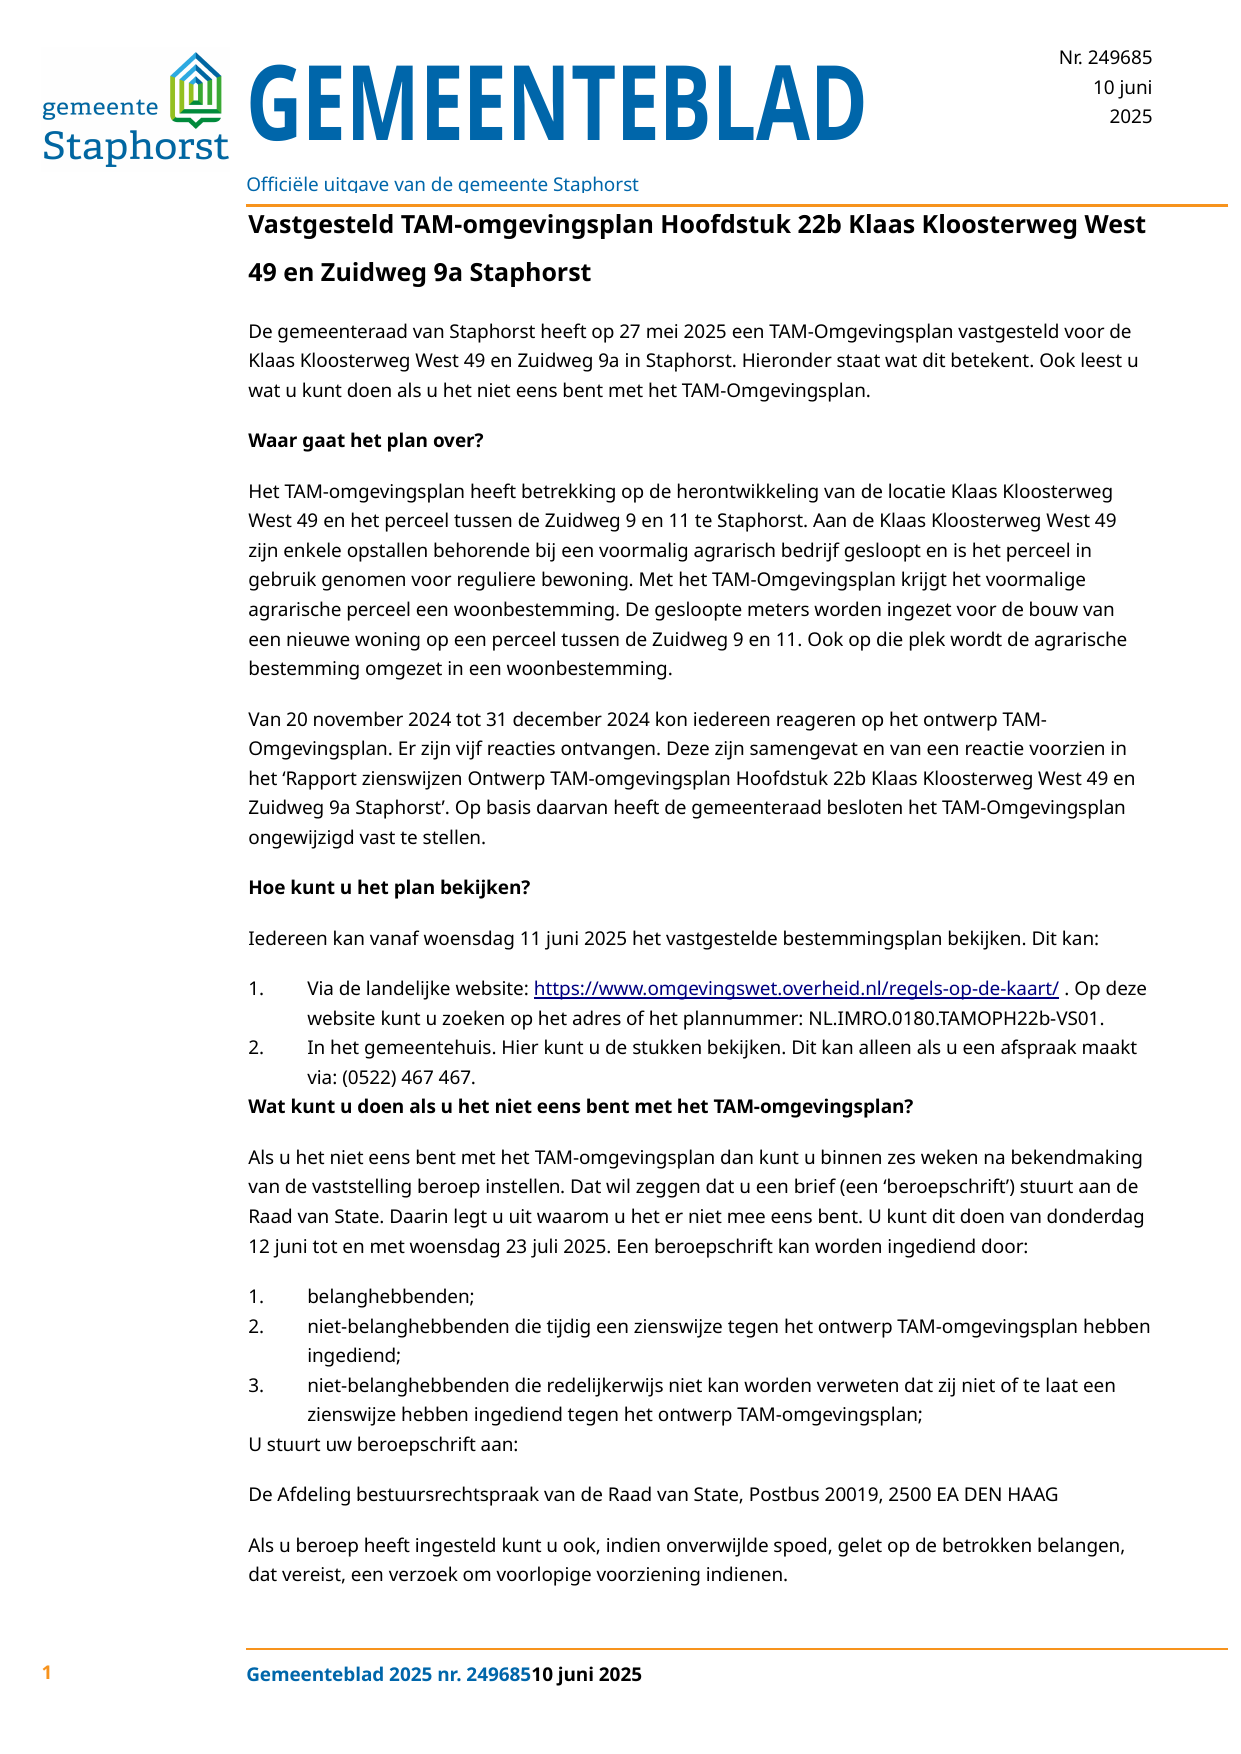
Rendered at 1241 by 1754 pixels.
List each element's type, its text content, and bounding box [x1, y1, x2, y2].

list niet-belanghebbenden die tijdig een zienswijze tegen het ontwerp TAM-omgevingsplan hebben ingediend; [248, 1313, 1152, 1368]
text Als u het niet eens bent met het TAM-omgevingsplan dan kunt u binnen zes weken na bekendmaking van de vaststelling beroep instellen. Dat wil zeggen dat u een brief (een ‘beroepschrift’) stuurt aan de Raad van State. Daarin legt u uit waarom u het er niet mee eens bent. U kunt dit doen van donderdag 12 juni tot en met woensdag 23 juli 2025. Een beroepschrift kan worden ingediend door: [248, 1144, 1152, 1259]
text Waar gaat het plan over? [248, 427, 1152, 453]
text Als u beroep heeft ingesteld kunt u ook, indien onverwijlde spoed, gelet op de betrokken belangen, dat vereist, een verzoek om voorlopige voorziening indienen. [248, 1532, 1152, 1587]
text De gemeenteraad van Staphorst heeft op 27 mei 2025 een TAM-Omgevingsplan vastgesteld voor de Klaas Kloosterweg West 49 en Zuidweg 9a in Staphorst. Hieronder staat wat dit betekent. Ook leest u wat u kunt doen als u het niet eens bent met het TAM-Omgevingsplan. [248, 318, 1152, 403]
picture [41, 47, 231, 172]
text De Afdeling bestuursrechtspraak van de Raad van State, Postbus 20019, 2500 EA DEN HAAG [248, 1482, 1152, 1507]
text Iedereen kan vanaf woensdag 11 juni 2025 het vastgestelde bestemmingsplan bekijken. Dit kan: [248, 925, 1152, 951]
text Van 20 november 2024 tot 31 december 2024 kon iedereen reageren op het ontwerp TAM-Omgevingsplan. Er zijn vijf reacties ontvangen. Deze zijn samengevat en van een reactie voorzien in het ‘Rapport zienswijzen Ontwerp TAM-omgevingsplan Hoofdstuk 22b Klaas Kloosterweg West 49 en Zuidweg 9a Staphorst’. Op basis daarvan heeft de gemeenteraad besloten het TAM-Omgevingsplan ongewijzigd vast te stellen. [248, 706, 1152, 850]
text Wat kunt u doen als u het niet eens bent met het TAM-omgevingsplan? [248, 1094, 1152, 1119]
list niet-belanghebbenden die redelijkerwijs niet kan worden verweten dat zij niet of te laat een zienswijze hebben ingediend tegen het ontwerp TAM-omgevingsplan; [248, 1372, 1152, 1427]
list Via de landelijke website: https://www.omgevingswet.overheid.nl/regels-op-de-kaart/ . Op deze website kunt u zoeken op het adres of het plannummer: NL.IMRO.0180.TAMOPH22b-VS01. [248, 975, 1152, 1031]
text U stuurt uw beroepschrift aan: [248, 1431, 1152, 1457]
list belanghebbenden; [248, 1283, 1152, 1309]
list In het gemeentehuis. Hier kunt u de stukken bekijken. Dit kan alleen als u een afspraak maakt via: (0522) 467 467. [248, 1034, 1152, 1090]
text Vastgesteld TAM-omgevingsplan Hoofdstuk 22b Klaas Kloosterweg West 49 en Zuidweg 9a Staphorst [248, 207, 1152, 288]
text Hoe kunt u het plan bekijken? [248, 874, 1152, 900]
text Het TAM-omgevingsplan heeft betrekking op de herontwikkeling van de locatie Klaas Kloosterweg West 49 en het perceel tussen de Zuidweg 9 en 11 te Staphorst. Aan de Klaas Kloosterweg West 49 zijn enkele opstallen behorende bij een voormalig agrarisch bedrijf gesloopt en is het perceel in gebruik genomen voor reguliere bewoning. Met het TAM-Omgevingsplan krijgt het voormalige agrarische perceel een woonbestemming. De gesloopte meters worden ingezet voor de bouw van een nieuwe woning op een perceel tussen de Zuidweg 9 en 11. Ook op die plek wordt de agrarische bestemming omgezet in een woonbestemming. [248, 478, 1152, 681]
